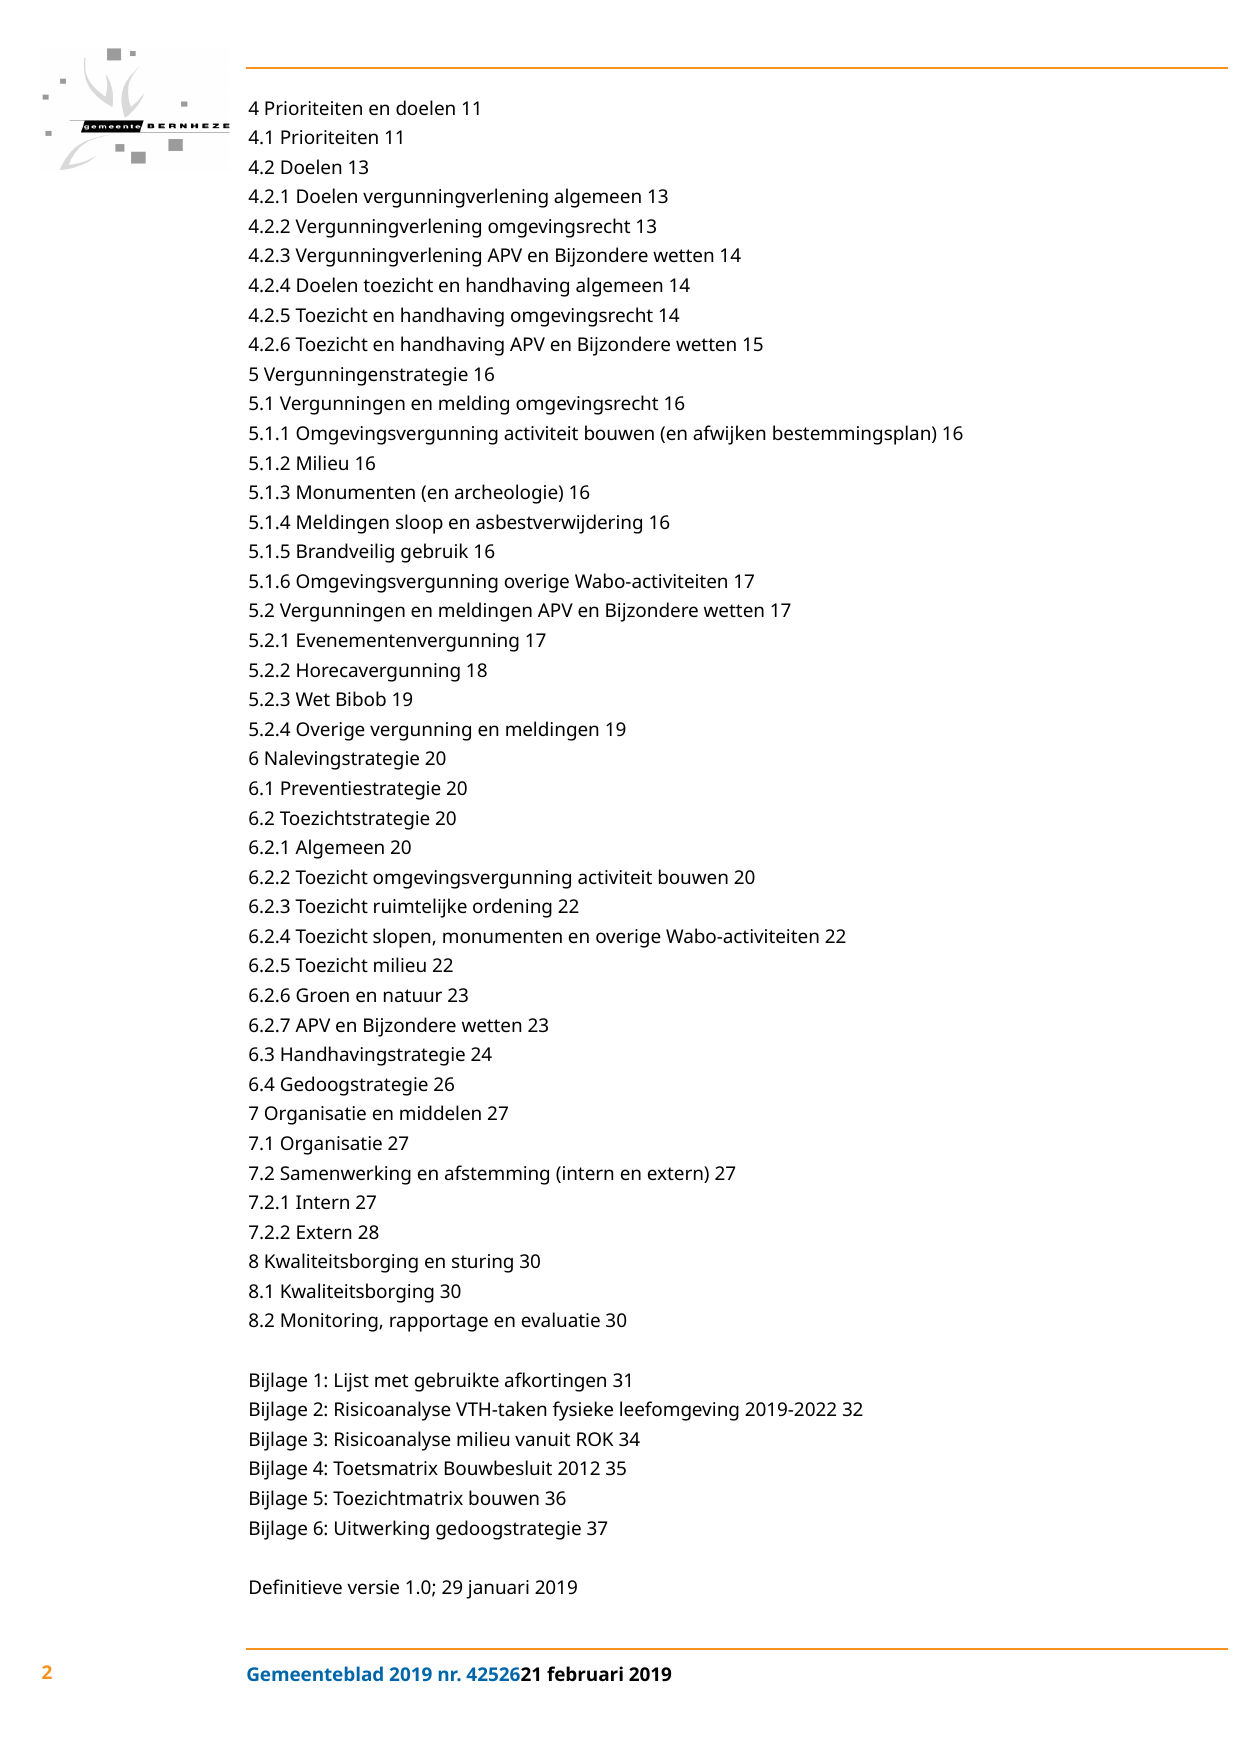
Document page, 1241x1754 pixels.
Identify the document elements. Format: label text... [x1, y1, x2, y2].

picture [41, 47, 231, 172]
text 8.2 Monitoring, rapportage en evaluatie 30 [248, 1308, 1152, 1333]
text 8 Kwaliteitsborging en sturing 30 [248, 1248, 1152, 1274]
text 4.2 Doelen 13 [248, 154, 1152, 180]
text 4.1 Prioriteiten 11 [248, 124, 1152, 150]
text 7.2 Samenwerking en afstemming (intern en extern) 27 [248, 1160, 1152, 1186]
text 6.2.5 Toezicht milieu 22 [248, 953, 1152, 978]
text 5.1.2 Milieu 16 [248, 450, 1152, 476]
text 7.2.1 Intern 27 [248, 1189, 1152, 1215]
text 5.2.3 Wet Bibob 19 [248, 686, 1152, 712]
text 4.2.6 Toezicht en handhaving APV en Bijzondere wetten 15 [248, 331, 1152, 357]
text 6 Nalevingstrategie 20 [248, 746, 1152, 771]
text 5.1.4 Meldingen sloop en asbestverwijdering 16 [248, 509, 1152, 535]
text 6.1 Preventiestrategie 20 [248, 775, 1152, 801]
text 6.2.2 Toezicht omgevingsvergunning activiteit bouwen 20 [248, 864, 1152, 890]
text 8.1 Kwaliteitsborging 30 [248, 1278, 1152, 1304]
text 5.2.1 Evenementenvergunning 17 [248, 627, 1152, 653]
text Bijlage 4: Toetsmatrix Bouwbesluit 2012 35 [248, 1456, 1152, 1481]
text 5.1.1 Omgevingsvergunning activiteit bouwen (en afwijken bestemmingsplan) 16 [248, 420, 1152, 446]
text 6.2.3 Toezicht ruimtelijke ordening 22 [248, 893, 1152, 919]
text 4.2.4 Doelen toezicht en handhaving algemeen 14 [248, 272, 1152, 298]
text 6.2.7 APV en Bijzondere wetten 23 [248, 1012, 1152, 1038]
text 4.2.2 Vergunningverlening omgevingsrecht 13 [248, 213, 1152, 239]
text 6.2.4 Toezicht slopen, monumenten en overige Wabo-activiteiten 22 [248, 923, 1152, 949]
text Bijlage 2: Risicoanalyse VTH-taken fysieke leefomgeving 2019-2022 32 [248, 1396, 1152, 1422]
text Bijlage 5: Toezichtmatrix bouwen 36 [248, 1485, 1152, 1511]
text 6.2.6 Groen en natuur 23 [248, 982, 1152, 1008]
text 7.2.2 Extern 28 [248, 1219, 1152, 1245]
text Bijlage 6: Uitwerking gedoogstrategie 37 [248, 1515, 1152, 1541]
text Definitieve versie 1.0; 29 januari 2019 [248, 1574, 1152, 1600]
text 5.1.6 Omgevingsvergunning overige Wabo-activiteiten 17 [248, 568, 1152, 594]
text 5.2.4 Overige vergunning en meldingen 19 [248, 716, 1152, 742]
text 7 Organisatie en middelen 27 [248, 1101, 1152, 1126]
text 6.4 Gedoogstrategie 26 [248, 1071, 1152, 1097]
text 6.2 Toezichtstrategie 20 [248, 805, 1152, 831]
text 6.3 Handhavingstrategie 24 [248, 1041, 1152, 1067]
text 4 Prioriteiten en doelen 11 [248, 95, 1152, 121]
text 4.2.5 Toezicht en handhaving omgevingsrecht 14 [248, 302, 1152, 328]
text 5.1 Vergunningen en melding omgevingsrecht 16 [248, 391, 1152, 416]
text 5 Vergunningenstrategie 16 [248, 361, 1152, 387]
text 5.2 Vergunningen en meldingen APV en Bijzondere wetten 17 [248, 598, 1152, 623]
text 5.2.2 Horecavergunning 18 [248, 657, 1152, 683]
text Bijlage 3: Risicoanalyse milieu vanuit ROK 34 [248, 1426, 1152, 1452]
text 5.1.3 Monumenten (en archeologie) 16 [248, 479, 1152, 505]
text 4.2.3 Vergunningverlening APV en Bijzondere wetten 14 [248, 243, 1152, 268]
text 7.1 Organisatie 27 [248, 1130, 1152, 1156]
text Bijlage 1: Lijst met gebruikte afkortingen 31 [248, 1367, 1152, 1393]
text 4.2.1 Doelen vergunningverlening algemeen 13 [248, 183, 1152, 209]
text 5.1.5 Brandveilig gebruik 16 [248, 538, 1152, 564]
text 6.2.1 Algemeen 20 [248, 834, 1152, 860]
